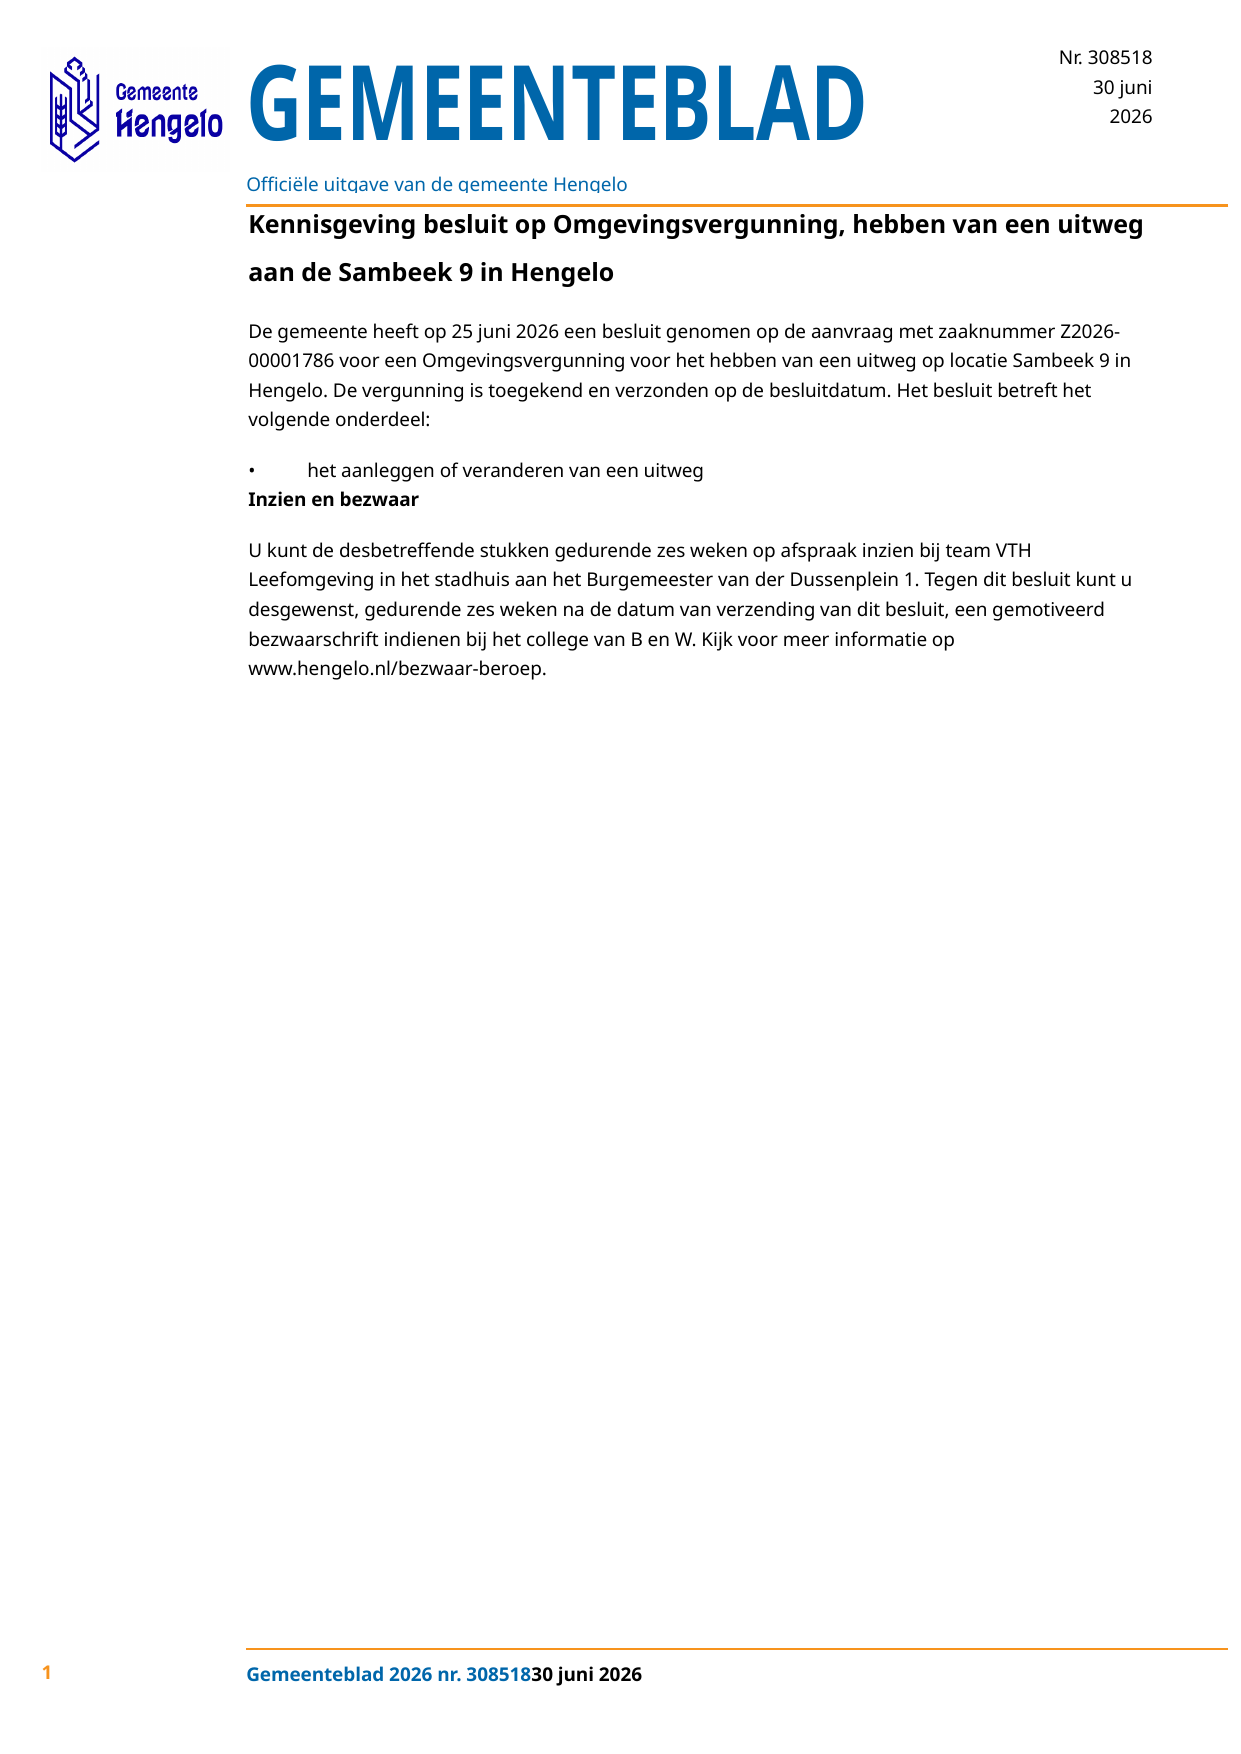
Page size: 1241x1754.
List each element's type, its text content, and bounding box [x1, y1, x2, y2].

text De gemeente heeft op 25 juni 2026 een besluit genomen op de aanvraag met zaaknummer Z2026-00001786 voor een Omgevingsvergunning voor het hebben van een uitweg op locatie Sambeek 9 in Hengelo. De vergunning is toegekend en verzonden op de besluitdatum. Het besluit betreft het volgende onderdeel: [248, 318, 1152, 432]
text U kunt de desbetreffende stukken gedurende zes weken op afspraak inzien bij team VTH Leefomgeving in het stadhuis aan het Burgemeester van der Dussenplein 1. Tegen dit besluit kunt u desgewenst, gedurende zes weken na de datum van verzending van dit besluit, een gemotiveerd bezwaarschrift indienen bij het college van B en W. Kijk voor meer informatie op www.hengelo.nl/bezwaar-beroep. [248, 537, 1152, 681]
text Inzien en bezwaar [248, 487, 1152, 512]
list het aanleggen of veranderen van een uitweg [248, 457, 1152, 483]
picture [41, 47, 231, 172]
text Kennisgeving besluit op Omgevingsvergunning, hebben van een uitweg aan de Sambeek 9 in Hengelo [248, 207, 1152, 288]
